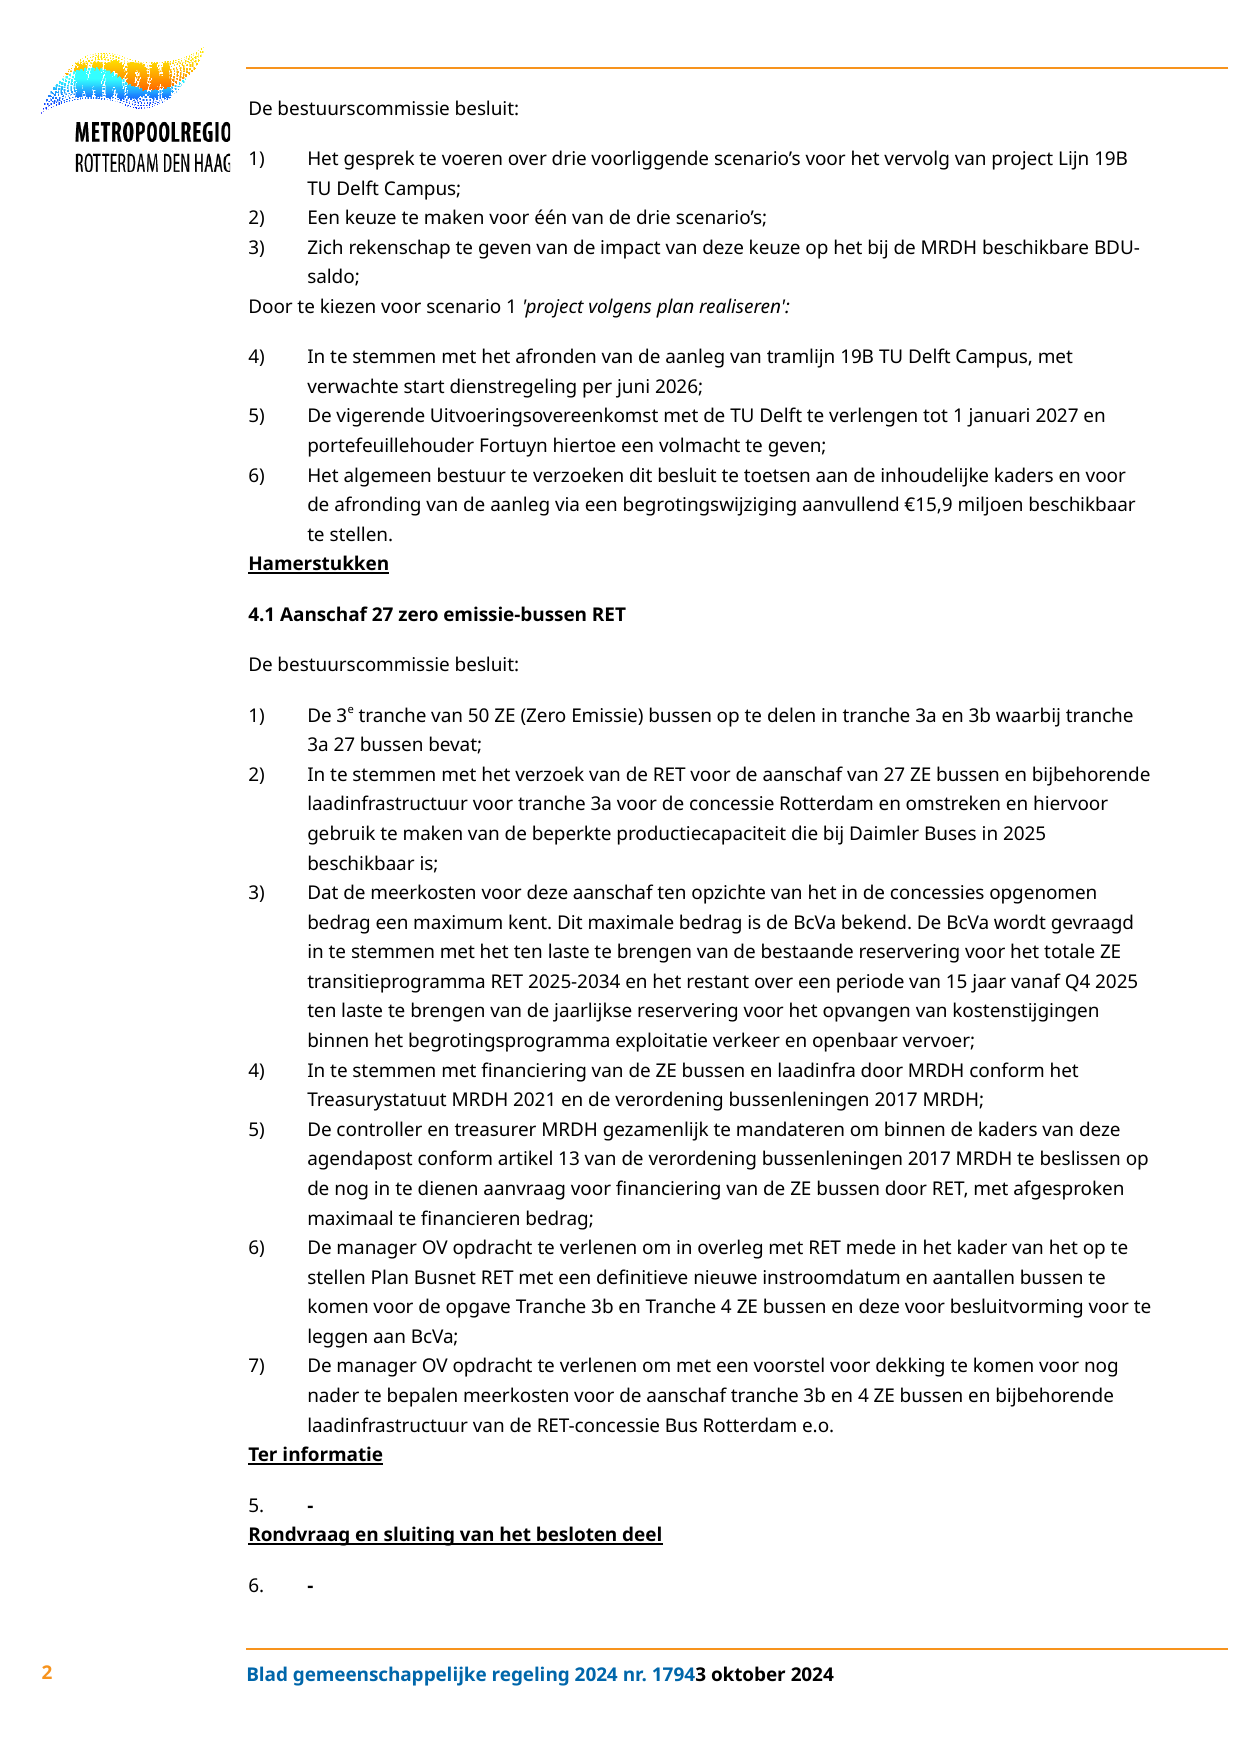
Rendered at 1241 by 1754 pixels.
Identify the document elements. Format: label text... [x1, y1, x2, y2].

list Het algemeen bestuur te verzoeken dit besluit te toetsen aan de inhoudelijke kaders en voor de afronding van de aanleg via een begrotingswijziging aanvullend €15,9 miljoen beschikbaar te stellen. [248, 462, 1152, 547]
text 4.1 Aanschaf 27 zero emissie-bussen RET [248, 601, 1152, 627]
list - [248, 1572, 1152, 1598]
list In te stemmen met financiering van de ZE bussen en laadinfra door MRDH conform het Treasurystatuut MRDH 2021 en de verordening bussenleningen 2017 MRDH; [248, 1057, 1152, 1112]
text Hamerstukken [248, 551, 1152, 576]
list De 3e tranche van 50 ZE (Zero Emissie) bussen op te delen in tranche 3a en 3b waarbij tranche 3a 27 bussen bevat; [248, 702, 1152, 757]
text Rondvraag en sluiting van het besloten deel [248, 1521, 1152, 1547]
list In te stemmen met het afronden van de aanleg van tramlijn 19B TU Delft Campus, met verwachte start dienstregeling per juni 2026; [248, 343, 1152, 399]
list De manager OV opdracht te verlenen om in overleg met RET mede in het kader van het op te stellen Plan Busnet RET met een definitieve nieuwe instroomdatum en aantallen bussen te komen voor de opgave Tranche 3b en Tranche 4 ZE bussen en deze voor besluitvorming voor te leggen aan BcVa; [248, 1234, 1152, 1349]
list De manager OV opdracht te verlenen om met een voorstel voor dekking te komen voor nog nader te bepalen meerkosten voor de aanschaf tranche 3b en 4 ZE bussen en bijbehorende laadinfrastructuur van de RET-concessie Bus Rotterdam e.o. [248, 1353, 1152, 1438]
list Dat de meerkosten voor deze aanschaf ten opzichte van het in de concessies opgenomen bedrag een maximum kent. Dit maximale bedrag is de BcVa bekend. De BcVa wordt gevraagd in te stemmen met het ten laste te brengen van de bestaande reservering voor het totale ZE transitieprogramma RET 2025-2034 en het restant over een periode van 15 jaar vanaf Q4 2025 ten laste te brengen van de jaarlijkse reservering voor het opvangen van kostenstijgingen binnen het begrotingsprogramma exploitatie verkeer en openbaar vervoer; [248, 879, 1152, 1053]
list Een keuze te maken voor één van de drie scenario’s; [248, 204, 1152, 230]
text De bestuurscommissie besluit: [248, 95, 1152, 121]
list De controller en treasurer MRDH gezamenlijk te mandateren om binnen de kaders van deze agendapost conform artikel 13 van de verordening bussenleningen 2017 MRDH te beslissen op de nog in te dienen aanvraag voor financiering van de ZE bussen door RET, met afgesproken maximaal te financieren bedrag; [248, 1116, 1152, 1231]
list - [248, 1492, 1152, 1518]
text Door te kiezen voor scenario 1 'project volgens plan realiseren': [248, 293, 1152, 319]
list Zich rekenschap te geven van de impact van deze keuze op het bij de MRDH beschikbare BDU-saldo; [248, 234, 1152, 289]
text Ter informatie [248, 1441, 1152, 1467]
picture [41, 47, 231, 172]
list De vigerende Uitvoeringsovereenkomst met de TU Delft te verlengen tot 1 januari 2027 en portefeuillehouder Fortuyn hiertoe een volmacht te geven; [248, 403, 1152, 458]
text De bestuurscommissie besluit: [248, 651, 1152, 677]
list Het gesprek te voeren over drie voorliggende scenario’s voor het vervolg van project Lijn 19B TU Delft Campus; [248, 145, 1152, 201]
list In te stemmen met het verzoek van de RET voor de aanschaf van 27 ZE bussen en bijbehorende laadinfrastructuur voor tranche 3a voor de concessie Rotterdam en omstreken en hiervoor gebruik te maken van de beperkte productiecapaciteit die bij Daimler Buses in 2025 beschikbaar is; [248, 761, 1152, 876]
